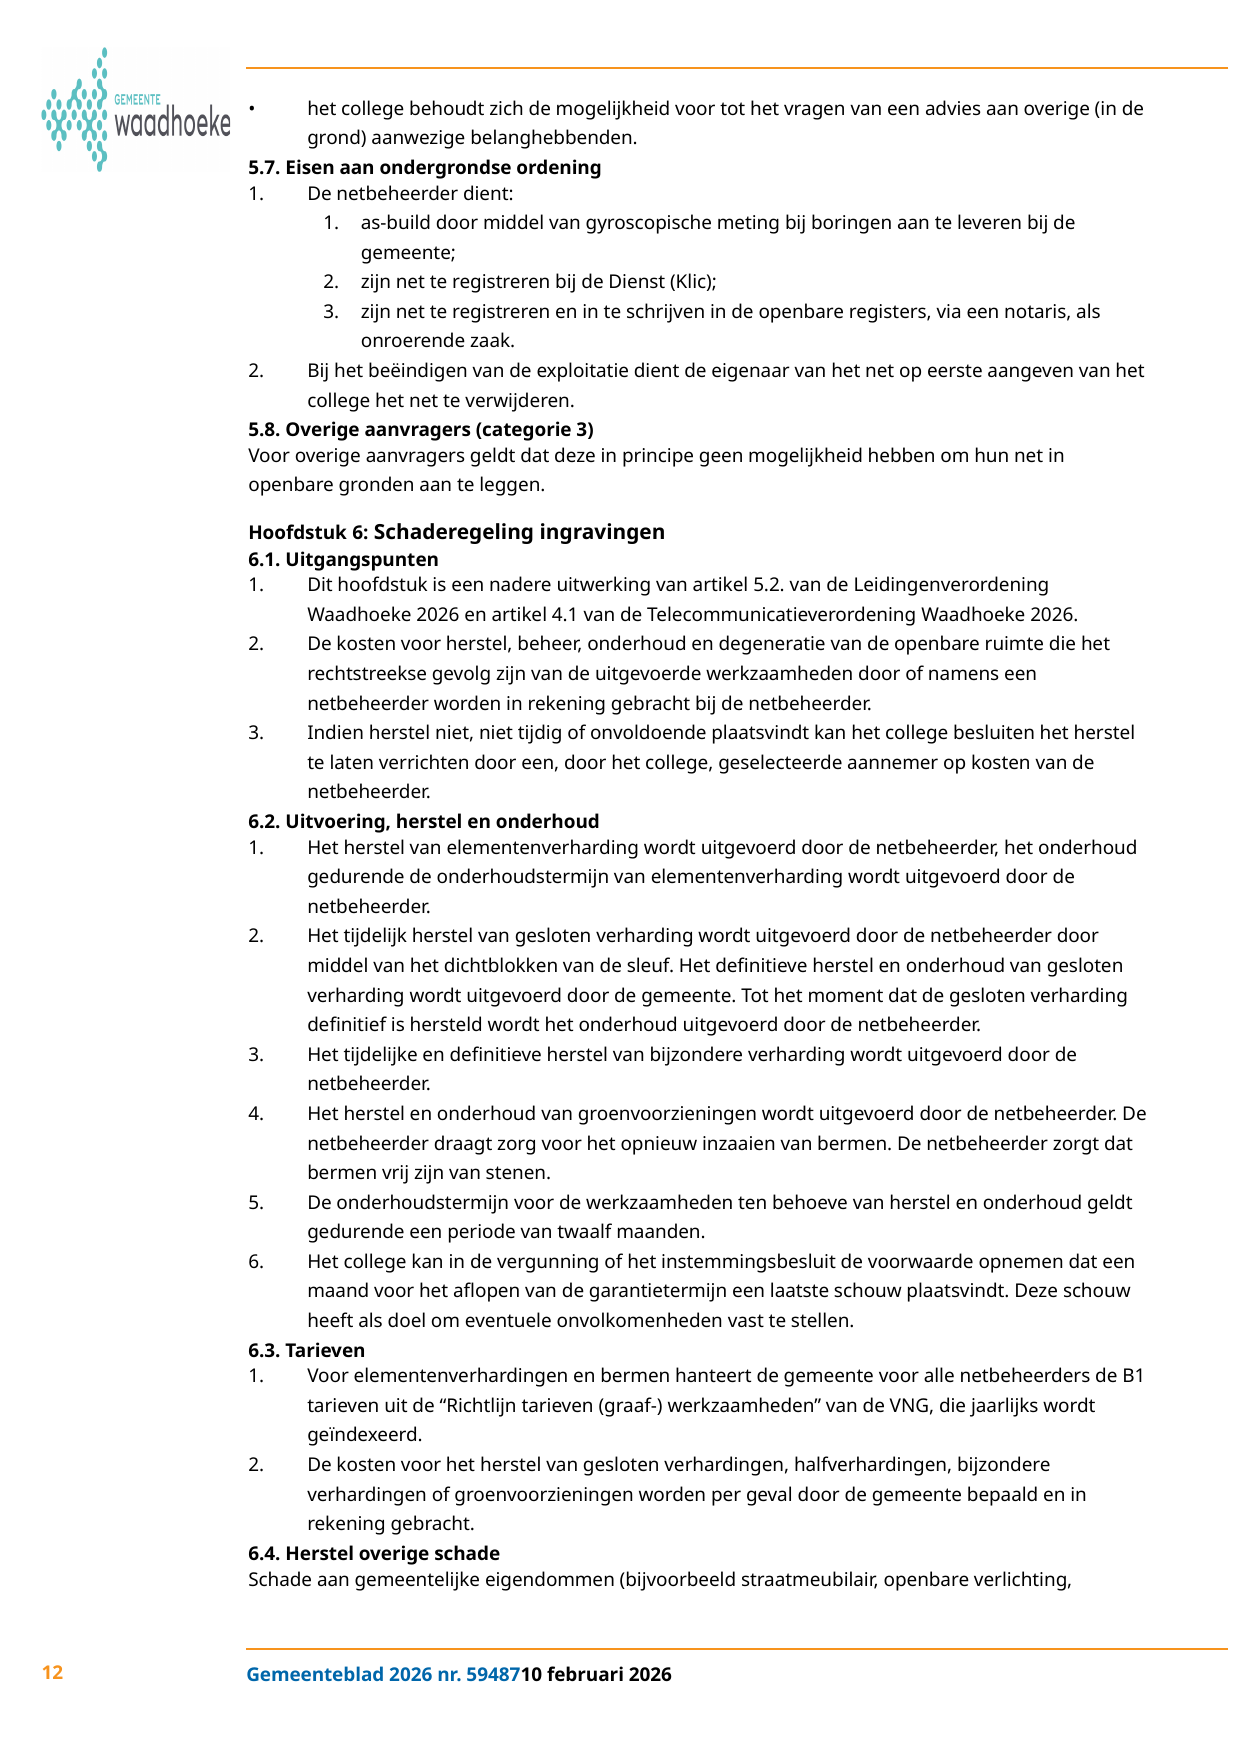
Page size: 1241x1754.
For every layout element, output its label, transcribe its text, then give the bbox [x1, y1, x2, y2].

list Indien herstel niet, niet tijdig of onvoldoende plaatsvindt kan het college besluiten het herstel te laten verrichten door een, door het college, geselecteerde aannemer op kosten van de netbeheerder. [248, 719, 1152, 804]
text Voor overige aanvragers geldt dat deze in principe geen mogelijkheid hebben om hun net in openbare gronden aan te leggen. [248, 442, 1152, 497]
text 6.1. Uitgangspunten [248, 546, 1152, 571]
list Het college kan in de vergunning of het instemmingsbesluit de voorwaarde opnemen dat een maand voor het aflopen van de garantietermijn een laatste schouw plaatsvindt. Deze schouw heeft als doel om eventuele onvolkomenheden vast te stellen. [248, 1248, 1152, 1333]
list zijn net te registreren bij de Dienst (Klic); [323, 268, 1152, 294]
text Schade aan gemeentelijke eigendommen (bijvoorbeeld straatmeubilair, openbare verlichting, [248, 1566, 1152, 1591]
list De kosten voor herstel, beheer, onderhoud en degeneratie van de openbare ruimte die het rechtstreekse gevolg zijn van de uitgevoerde werkzaamheden door of namens een netbeheerder worden in rekening gebracht bij de netbeheerder. [248, 631, 1152, 716]
list De netbeheerder dient: [248, 180, 1152, 205]
picture [41, 47, 231, 172]
text 6.2. Uitvoering, herstel en onderhoud [248, 808, 1152, 834]
list Het tijdelijke en definitieve herstel van bijzondere verharding wordt uitgevoerd door de netbeheerder. [248, 1041, 1152, 1096]
text 5.8. Overige aanvragers (categorie 3) [248, 416, 1152, 442]
list Bij het beëindigen van de exploitatie dient de eigenaar van het net op eerste aangeven van het college het net te verwijderen. [248, 357, 1152, 412]
list Het herstel van elementenverharding wordt uitgevoerd door de netbeheerder, het onderhoud gedurende de onderhoudstermijn van elementenverharding wordt uitgevoerd door de netbeheerder. [248, 834, 1152, 919]
text 5.7. Eisen aan ondergrondse ordening [248, 154, 1152, 180]
list Voor elementenverhardingen en bermen hanteert de gemeente voor alle netbeheerders de B1 tarieven uit de “Richtlijn tarieven (graaf-) werkzaamheden” van de VNG, die jaarlijks wordt geïndexeerd. [248, 1362, 1152, 1447]
list zijn net te registreren en in te schrijven in de openbare registers, via een notaris, als onroerende zaak. [323, 298, 1152, 353]
list Dit hoofdstuk is een nadere uitwerking van artikel 5.2. van de Leidingenverordening Waadhoeke 2026 en artikel 4.1 van de Telecommunicatieverordening Waadhoeke 2026. [248, 571, 1152, 627]
list Het herstel en onderhoud van groenvoorzieningen wordt uitgevoerd door de netbeheerder. De netbeheerder draagt zorg voor het opnieuw inzaaien van bermen. De netbeheerder zorgt dat bermen vrij zijn van stenen. [248, 1100, 1152, 1185]
list De onderhoudstermijn voor de werkzaamheden ten behoeve van herstel en onderhoud geldt gedurende een periode van twaalf maanden. [248, 1189, 1152, 1244]
list De kosten voor het herstel van gesloten verhardingen, halfverhardingen, bijzondere verhardingen of groenvoorzieningen worden per geval door de gemeente bepaald en in rekening gebracht. [248, 1451, 1152, 1536]
text 6.3. Tarieven [248, 1337, 1152, 1362]
list as-build door middel van gyroscopische meting bij boringen aan te leveren bij de gemeente; [323, 209, 1152, 264]
list het college behoudt zich de mogelijkheid voor tot het vragen van een advies aan overige (in de grond) aanwezige belanghebbenden. [248, 95, 1152, 150]
text 6.4. Herstel overige schade [248, 1540, 1152, 1566]
list Het tijdelijk herstel van gesloten verharding wordt uitgevoerd door de netbeheerder door middel van het dichtblokken van de sleuf. Het definitieve herstel en onderhoud van gesloten verharding wordt uitgevoerd door de gemeente. Tot het moment dat de gesloten verharding definitief is hersteld wordt het onderhoud uitgevoerd door de netbeheerder. [248, 923, 1152, 1037]
text Hoofdstuk 6: Schaderegeling ingravingen [248, 517, 1152, 546]
